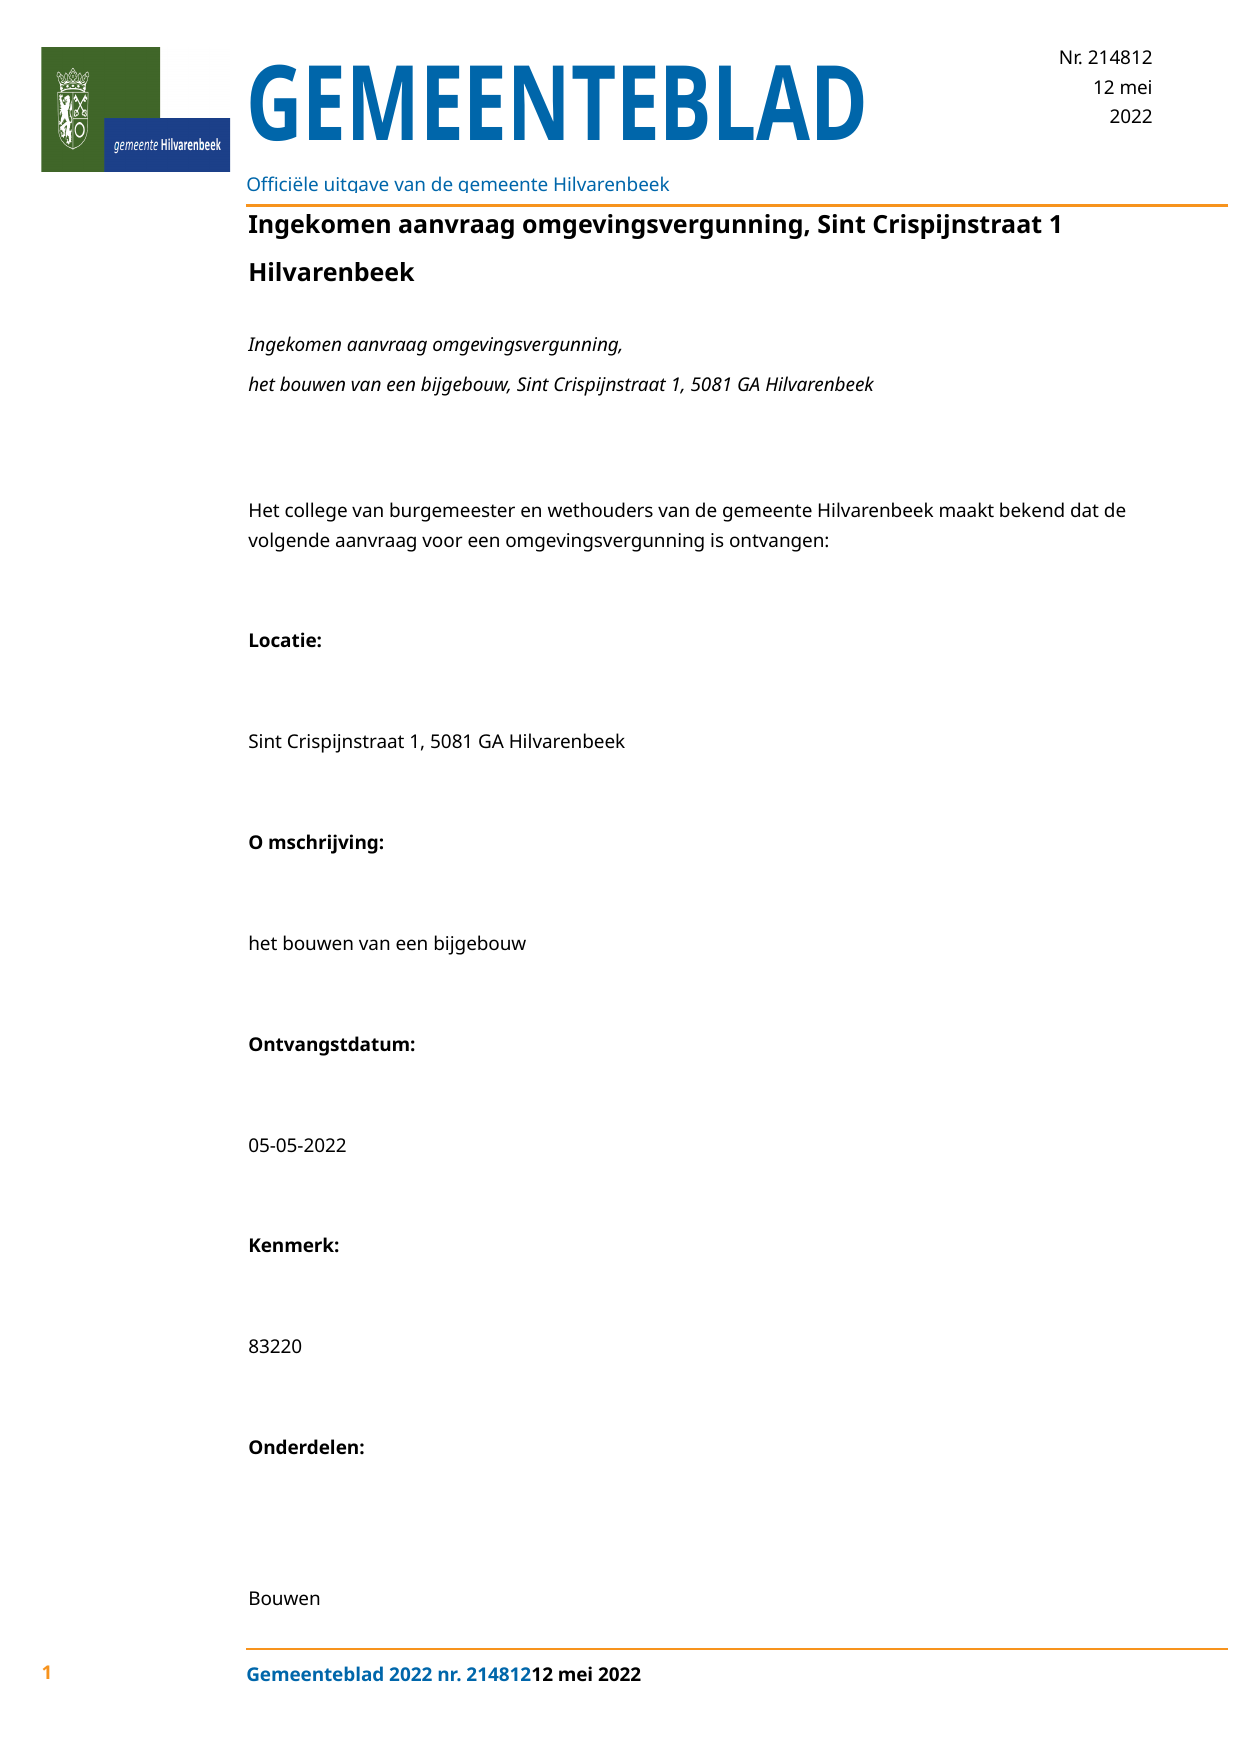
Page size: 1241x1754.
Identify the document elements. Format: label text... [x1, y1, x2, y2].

text Bouwen [248, 1586, 1152, 1611]
text Locatie: [248, 628, 1152, 653]
text Sint Crispijnstraat 1, 5081 GA Hilvarenbeek [248, 728, 1152, 754]
text het bouwen van een bijgebouw [248, 930, 1152, 956]
text Ingekomen aanvraag omgevingsvergunning, [248, 331, 1152, 357]
text Ontvangstdatum: [248, 1031, 1152, 1057]
text het bouwen van een bijgebouw, Sint Crispijnstraat 1, 5081 GA Hilvarenbeek [248, 371, 1152, 396]
text Onderdelen: [248, 1434, 1152, 1460]
text Kenmerk: [248, 1233, 1152, 1258]
picture [41, 47, 231, 172]
text 83220 [248, 1333, 1152, 1359]
text Het college van burgemeester en wethouders van de gemeente Hilvarenbeek maakt bekend dat de volgende aanvraag voor een omgevingsvergunning is ontvangen: [248, 497, 1152, 553]
text O mschrijving: [248, 829, 1152, 855]
text 05-05-2022 [248, 1132, 1152, 1158]
text Ingekomen aanvraag omgevingsvergunning, Sint Crispijnstraat 1 Hilvarenbeek [248, 207, 1152, 288]
